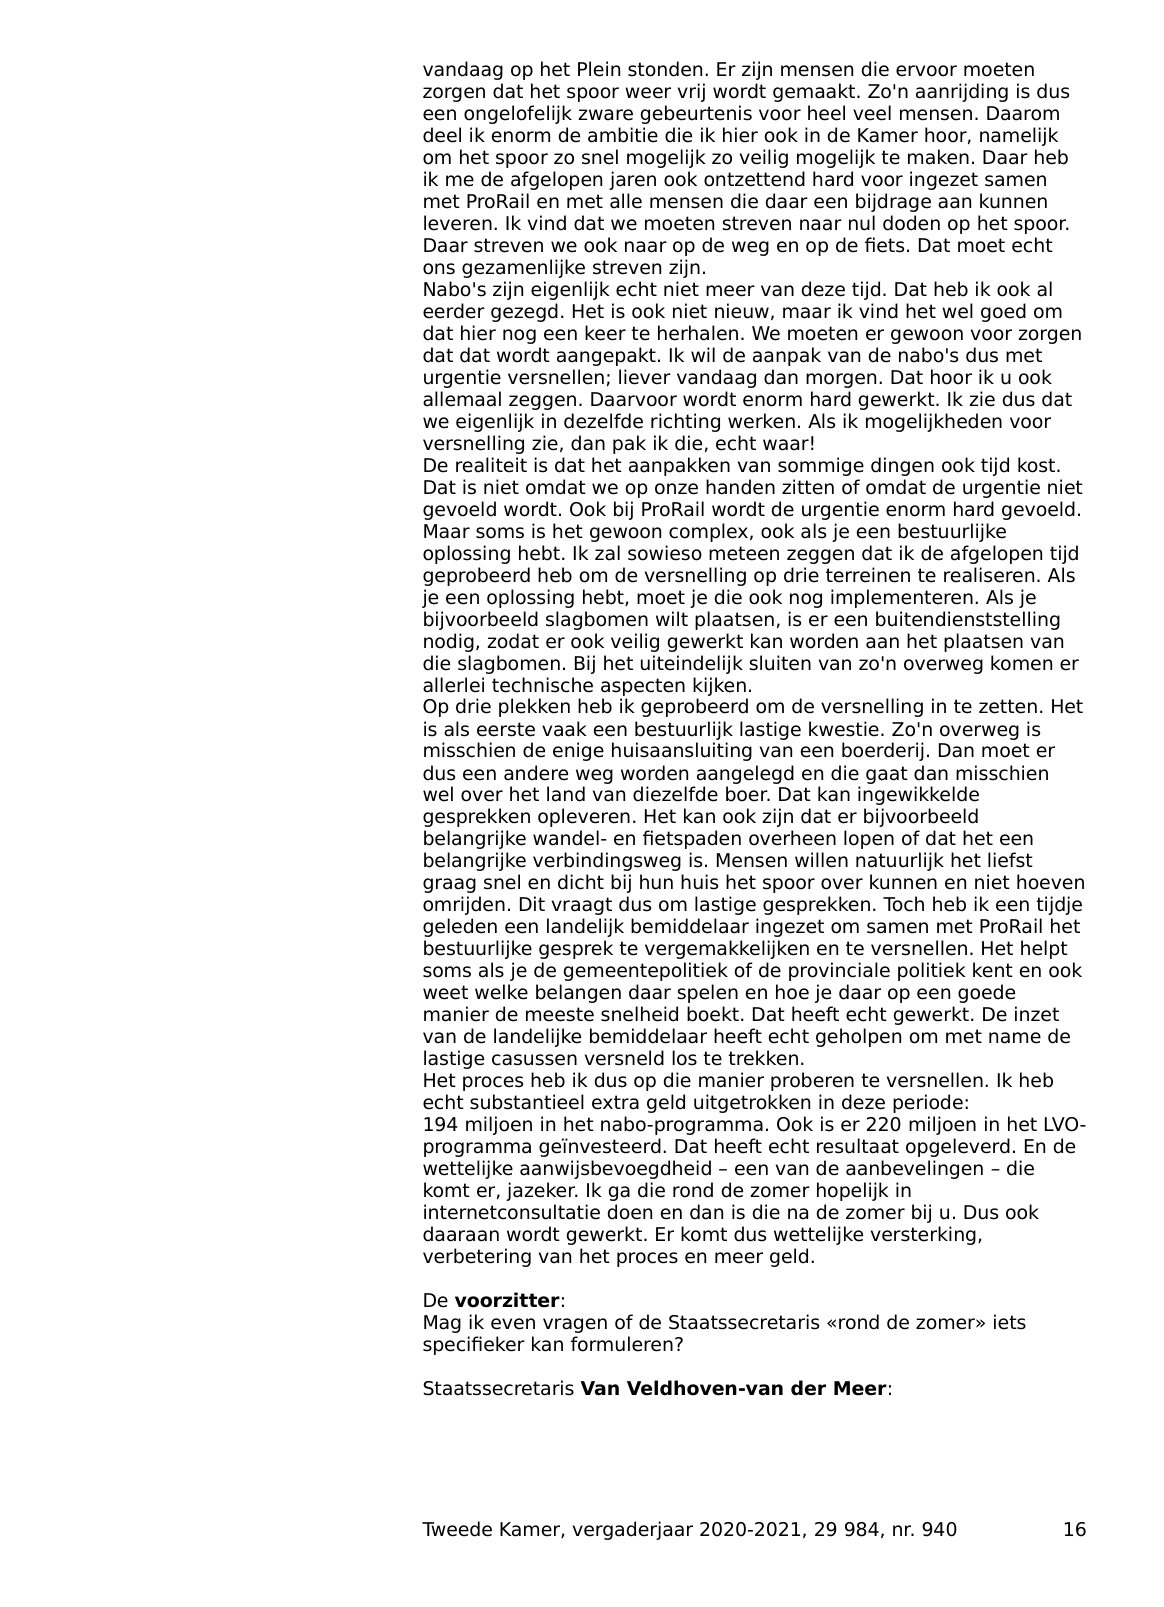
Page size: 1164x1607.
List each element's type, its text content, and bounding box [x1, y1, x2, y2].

text vandaag op het Plein stonden. Er zijn mensen die ervoor moeten zorgen dat het spoor weer vrij wordt gemaakt. Zo'n aanrijding is dus een ongelofelijk zware gebeurtenis voor heel veel mensen. Daarom deel ik enorm de ambitie die ik hier ook in de Kamer hoor, namelijk om het spoor zo snel mogelijk zo veilig mogelijk te maken. Daar heb ik me de afgelopen jaren ook ontzettend hard voor ingezet samen met ProRail en met alle mensen die daar een bijdrage aan kunnen leveren. Ik vind dat we moeten streven naar nul doden op het spoor. Daar streven we ook naar op de weg en op de fiets. Dat moet echt ons gezamenlijke streven zijn. [422, 59, 1087, 279]
text Het proces heb ik dus op die manier proberen te versnellen. Ik heb echt substantieel extra geld uitgetrokken in deze periode: 194 miljoen in het nabo-programma. Ook is er 220 miljoen in het LVO-programma geïnvesteerd. Dat heeft echt resultaat opgeleverd. En de wettelijke aanwijsbevoegdheid – een van de aanbevelingen – die komt er, jazeker. Ik ga die rond de zomer hopelijk in internetconsultatie doen en dan is die na de zomer bij u. Dus ook daaraan wordt gewerkt. Er komt dus wettelijke versterking, verbetering van het proces en meer geld. [422, 1070, 1087, 1268]
text Nabo's zijn eigenlijk echt niet meer van deze tijd. Dat heb ik ook al eerder gezegd. Het is ook niet nieuw, maar ik vind het wel goed om dat hier nog een keer te herhalen. We moeten er gewoon voor zorgen dat dat wordt aangepakt. Ik wil de aanpak van de nabo's dus met urgentie versnellen; liever vandaag dan morgen. Dat hoor ik u ook allemaal zeggen. Daarvoor wordt enorm hard gewerkt. Ik zie dus dat we eigenlijk in dezelfde richting werken. Als ik mogelijkheden voor versnelling zie, dan pak ik die, echt waar! [422, 279, 1087, 455]
text Op drie plekken heb ik geprobeerd om de versnelling in te zetten. Het is als eerste vaak een bestuurlijk lastige kwestie. Zo'n overweg is misschien de enige huisaansluiting van een boerderij. Dan moet er dus een andere weg worden aangelegd en die gaat dan misschien wel over het land van diezelfde boer. Dat kan ingewikkelde gesprekken opleveren. Het kan ook zijn dat er bijvoorbeeld belangrijke wandel- en fietspaden overheen lopen of dat het een belangrijke verbindingsweg is. Mensen willen natuurlijk het liefst graag snel en dicht bij hun huis het spoor over kunnen en niet hoeven omrijden. Dit vraagt dus om lastige gesprekken. Toch heb ik een tijdje geleden een landelijk bemiddelaar ingezet om samen met ProRail het bestuurlijke gesprek te vergemakkelijken en te versnellen. Het helpt soms als je de gemeentepolitiek of de provinciale politiek kent en ook weet welke belangen daar spelen en hoe je daar op een goede manier de meeste snelheid boekt. Dat heeft echt gewerkt. De inzet van de landelijke bemiddelaar heeft echt geholpen om met name de lastige casussen versneld los te trekken. [422, 696, 1087, 1070]
text De voorzitter: [422, 1290, 1087, 1312]
text De realiteit is dat het aanpakken van sommige dingen ook tijd kost. Dat is niet omdat we op onze handen zitten of omdat de urgentie niet gevoeld wordt. Ook bij ProRail wordt de urgentie enorm hard gevoeld. Maar soms is het gewoon complex, ook als je een bestuurlijke oplossing hebt. Ik zal sowieso meteen zeggen dat ik de afgelopen tijd geprobeerd heb om de versnelling op drie terreinen te realiseren. Als je een oplossing hebt, moet je die ook nog implementeren. Als je bijvoorbeeld slagbomen wilt plaatsen, is er een buitendienststelling nodig, zodat er ook veilig gewerkt kan worden aan het plaatsen van die slagbomen. Bij het uiteindelijk sluiten van zo'n overweg komen er allerlei technische aspecten kijken. [422, 455, 1087, 696]
text Staatssecretaris Van Veldhoven-van der Meer: [422, 1378, 1087, 1400]
text Mag ik even vragen of de Staatssecretaris «rond de zomer» iets specifieker kan formuleren? [422, 1312, 1087, 1356]
